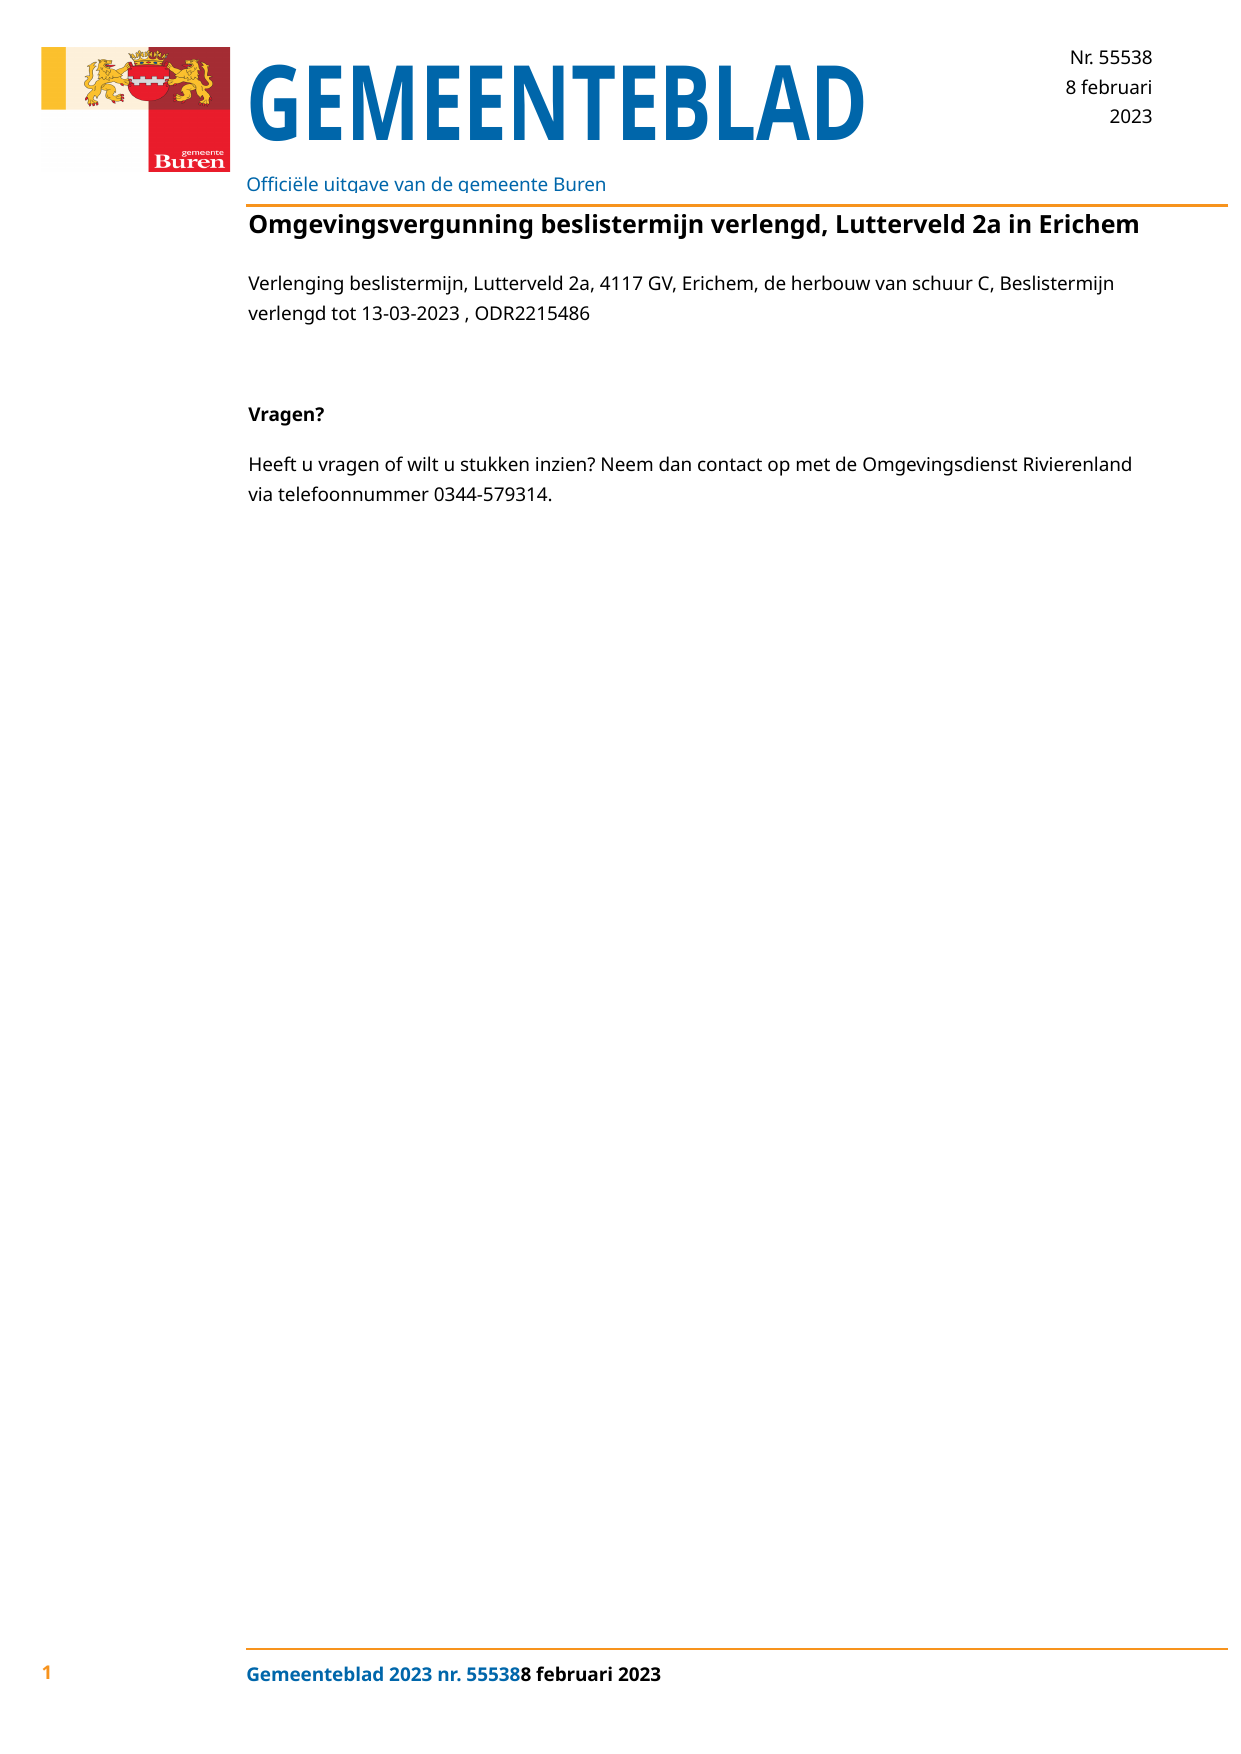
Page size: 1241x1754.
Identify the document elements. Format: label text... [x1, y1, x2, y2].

text Vragen? [248, 401, 1152, 426]
text Omgevingsvergunning beslistermijn verlengd, Lutterveld 2a in Erichem [248, 207, 1152, 241]
text Heeft u vragen of wilt u stukken inzien? Neem dan contact op met de Omgevingsdienst Rivierenland via telefoonnummer 0344-579314. [248, 451, 1152, 506]
picture [41, 47, 231, 172]
text Verlenging beslistermijn, Lutterveld 2a, 4117 GV, Erichem, de herbouw van schuur C, Beslistermijn verlengd tot 13-03-2023 , ODR2215486 [248, 270, 1152, 326]
